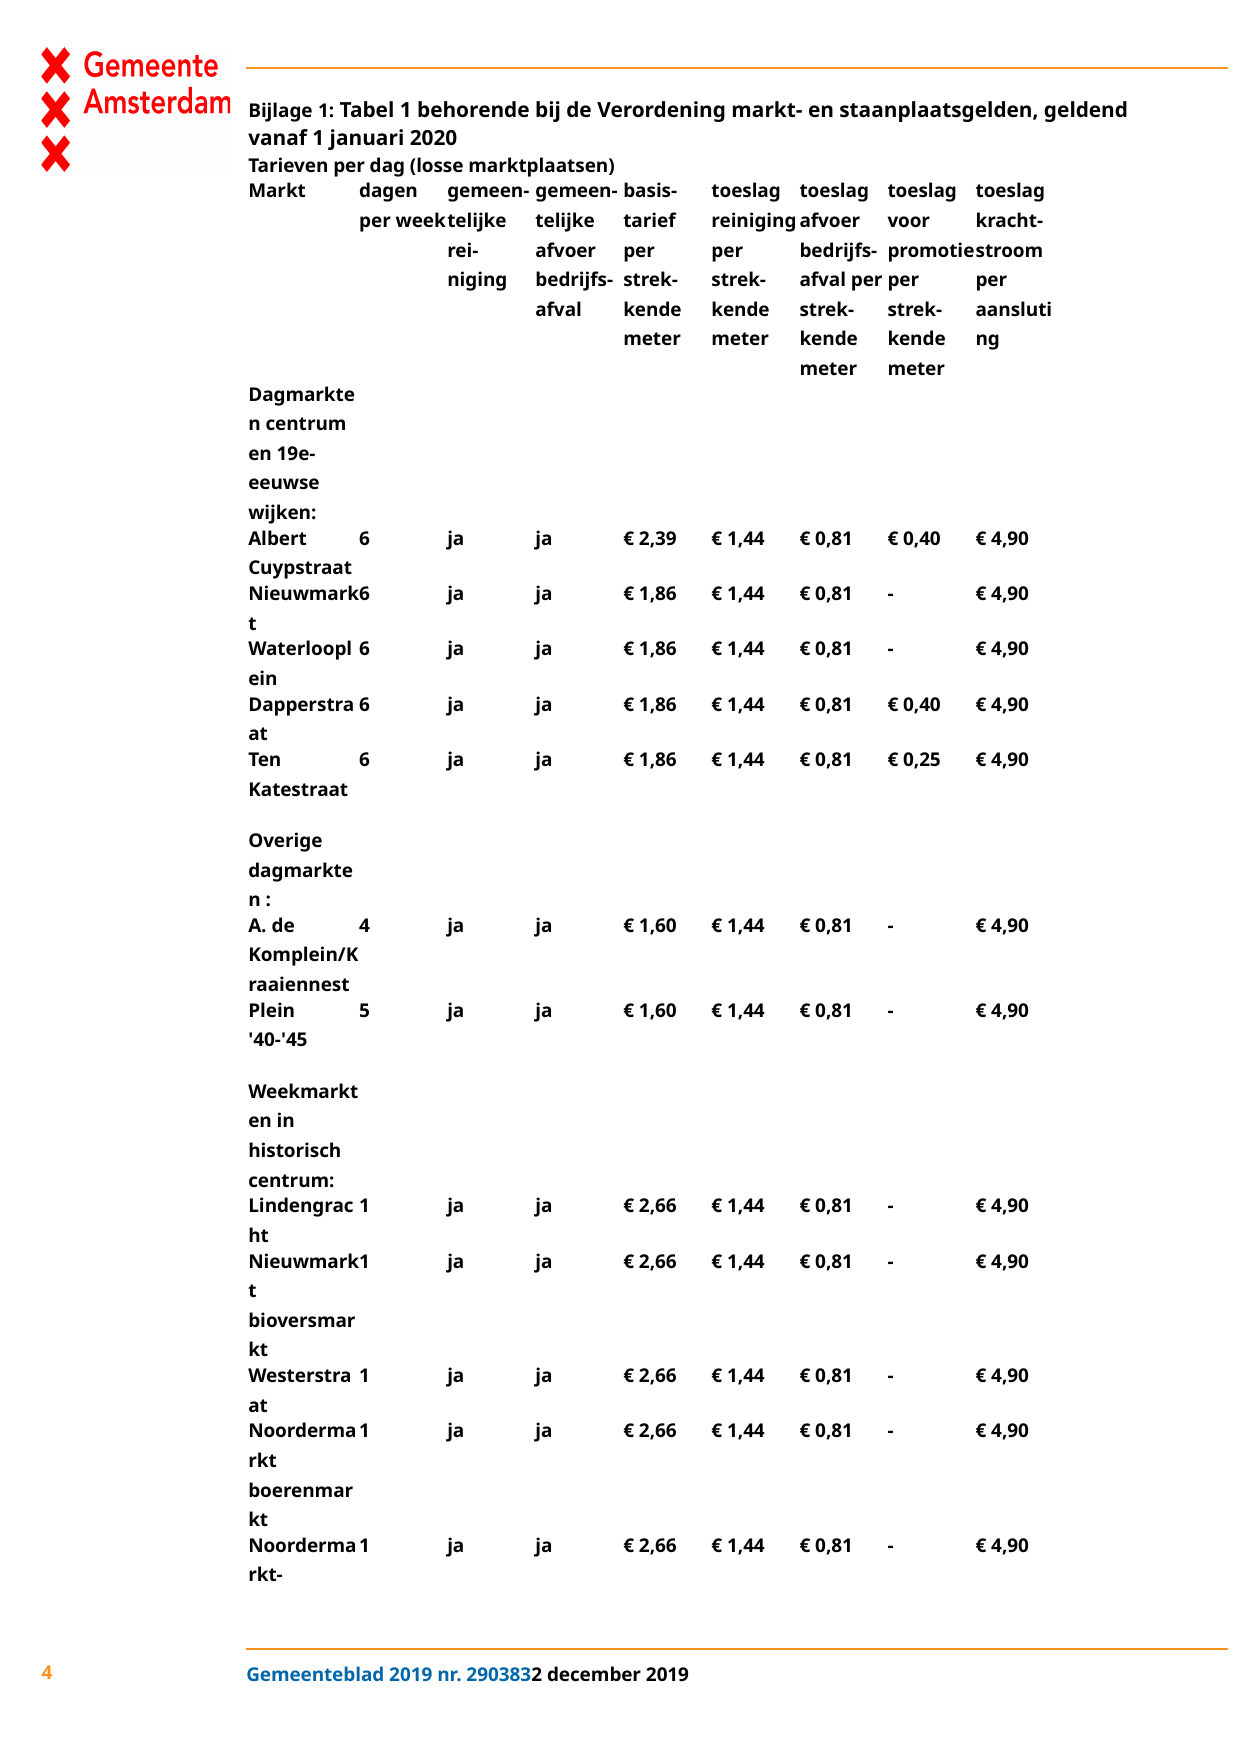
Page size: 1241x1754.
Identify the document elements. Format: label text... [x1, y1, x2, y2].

table_cell [1064, 997, 1152, 1052]
table_cell ja [447, 1362, 535, 1418]
table_cell € 1,44 [711, 580, 799, 636]
table_cell Nieuwmarkt [248, 580, 359, 636]
table_cell 6 [359, 636, 447, 691]
table_cell € 1,44 [711, 1532, 799, 1587]
table_cell ja [535, 691, 623, 746]
table_cell [447, 827, 535, 912]
table_header Tarieven per dag (losse marktplaatsen) [248, 152, 1152, 178]
table_cell [975, 827, 1063, 912]
table_cell ja [447, 746, 535, 801]
table_cell Noordermarkt boerenmarkt [248, 1418, 359, 1532]
table_cell € 0,81 [799, 691, 887, 746]
table_cell Dapperstraat [248, 691, 359, 746]
table_cell [447, 381, 535, 525]
table_cell - [887, 997, 975, 1052]
table_cell [1064, 827, 1152, 912]
table_cell [447, 801, 535, 827]
table_cell [623, 1052, 711, 1078]
table_cell [447, 1052, 535, 1078]
table_cell [359, 1052, 447, 1078]
table_cell basis-tarief per strek-kende meter [623, 178, 711, 381]
table_cell € 0,40 [887, 525, 975, 580]
table_cell [711, 1078, 799, 1192]
table_cell € 4,90 [975, 1193, 1063, 1248]
table_cell € 0,81 [799, 912, 887, 997]
table_cell [1064, 1193, 1152, 1248]
table_cell [975, 801, 1063, 827]
table_cell € 1,44 [711, 997, 799, 1052]
table_cell € 4,90 [975, 1248, 1063, 1362]
table_cell € 4,90 [975, 746, 1063, 801]
table_cell [623, 827, 711, 912]
table_cell [887, 381, 975, 525]
table_cell ja [447, 1418, 535, 1532]
table_cell € 2,66 [623, 1362, 711, 1418]
table_cell [711, 827, 799, 912]
table_cell ja [535, 580, 623, 636]
table_cell Nieuwmarkt bioversmarkt [248, 1248, 359, 1362]
table_cell [1064, 801, 1152, 827]
table_cell toeslag kracht-stroom per aansluting [975, 178, 1063, 381]
table_cell [1064, 1362, 1152, 1418]
table_cell [1064, 1418, 1152, 1532]
table_cell € 0,25 [887, 746, 975, 801]
table_cell € 0,81 [799, 746, 887, 801]
table_cell [1064, 912, 1152, 997]
table_cell [359, 381, 447, 525]
table_cell Noordermarkt- [248, 1532, 359, 1587]
table_cell ja [535, 1248, 623, 1362]
table_cell € 4,90 [975, 691, 1063, 746]
table_cell [1064, 580, 1152, 636]
table_cell [623, 381, 711, 525]
table_cell 1 [359, 1193, 447, 1248]
table_cell [887, 1078, 975, 1192]
table_cell [359, 827, 447, 912]
text Bijlage 1: Tabel 1 behorende bij de Verordening markt- en staanplaatsgelden, geldend vanaf 1 januari 2020 [248, 95, 1152, 152]
table_cell € 4,90 [975, 580, 1063, 636]
table_cell ja [535, 636, 623, 691]
table_cell € 1,44 [711, 1193, 799, 1248]
table_cell ja [447, 691, 535, 746]
table_cell Albert Cuypstraat [248, 525, 359, 580]
table_cell A. de Komplein/Kraaiennest [248, 912, 359, 997]
table_cell [975, 1078, 1063, 1192]
table_cell € 0,81 [799, 1362, 887, 1418]
table_cell € 1,86 [623, 691, 711, 746]
table_cell - [887, 1418, 975, 1532]
table_cell ja [535, 912, 623, 997]
table_cell [359, 801, 447, 827]
table_cell € 4,90 [975, 636, 1063, 691]
table_cell [1064, 381, 1152, 525]
table_cell € 0,81 [799, 580, 887, 636]
table_cell ja [535, 1532, 623, 1587]
table_cell € 1,44 [711, 525, 799, 580]
table_cell € 0,81 [799, 636, 887, 691]
table_cell Ten Katestraat [248, 746, 359, 801]
table_cell € 2,39 [623, 525, 711, 580]
table_cell ja [535, 1418, 623, 1532]
table_cell ja [535, 997, 623, 1052]
table_cell 1 [359, 1532, 447, 1587]
table_cell [1064, 1532, 1152, 1587]
table_cell [535, 381, 623, 525]
table_cell [799, 1078, 887, 1192]
table_cell € 0,81 [799, 525, 887, 580]
table_cell - [887, 580, 975, 636]
table_cell € 0,81 [799, 997, 887, 1052]
table_cell [711, 1052, 799, 1078]
table_cell € 4,90 [975, 1418, 1063, 1532]
table_cell gemeen-telijke rei-niging [447, 178, 535, 381]
table_cell ja [447, 1532, 535, 1587]
table_cell 6 [359, 525, 447, 580]
table_cell € 1,44 [711, 746, 799, 801]
table_cell 6 [359, 580, 447, 636]
table_cell - [887, 1532, 975, 1587]
table_cell € 2,66 [623, 1532, 711, 1587]
table_cell [887, 827, 975, 912]
table_cell € 1,44 [711, 1248, 799, 1362]
table_cell [1064, 636, 1152, 691]
table_cell 6 [359, 746, 447, 801]
table_cell € 0,81 [799, 1248, 887, 1362]
table_cell - [887, 1248, 975, 1362]
table_cell [1064, 178, 1152, 381]
table_cell [1064, 1052, 1152, 1078]
table_cell Markt [248, 178, 359, 381]
table_cell € 2,66 [623, 1193, 711, 1248]
picture [41, 47, 231, 172]
table_cell [248, 801, 359, 827]
table_cell € 4,90 [975, 525, 1063, 580]
table_cell [248, 1052, 359, 1078]
table_cell [623, 801, 711, 827]
table_cell € 0,81 [799, 1418, 887, 1532]
table_cell 4 [359, 912, 447, 997]
table_cell 6 [359, 691, 447, 746]
table_cell ja [535, 1193, 623, 1248]
table_cell 5 [359, 997, 447, 1052]
table_cell ja [447, 912, 535, 997]
table_cell [1064, 1248, 1152, 1362]
table_cell [975, 1052, 1063, 1078]
table_cell - [887, 636, 975, 691]
table_cell ja [447, 1193, 535, 1248]
table_cell toeslag reiniging per strek-kende meter [711, 178, 799, 381]
table_cell dagen per week [359, 178, 447, 381]
table_cell [887, 801, 975, 827]
table_cell [1064, 691, 1152, 746]
table_cell Weekmarkten in historisch centrum: [248, 1078, 359, 1192]
table_cell [1064, 746, 1152, 801]
table_cell - [887, 912, 975, 997]
table_cell € 1,44 [711, 1362, 799, 1418]
table_cell [711, 381, 799, 525]
table_cell € 1,86 [623, 746, 711, 801]
table_cell ja [447, 997, 535, 1052]
table_cell € 1,44 [711, 1418, 799, 1532]
table_cell [535, 827, 623, 912]
table_cell [799, 827, 887, 912]
table_cell [535, 1078, 623, 1192]
table_cell [359, 1078, 447, 1192]
table_cell € 1,44 [711, 691, 799, 746]
table_cell toeslag voor promotie per strek-kende meter [887, 178, 975, 381]
table_cell € 1,44 [711, 636, 799, 691]
table_cell ja [447, 636, 535, 691]
table_cell [711, 801, 799, 827]
table_cell Plein '40-'45 [248, 997, 359, 1052]
table_cell ja [535, 1362, 623, 1418]
table_cell [447, 1078, 535, 1192]
table_cell gemeen-telijke afvoer bedrijfs- afval [535, 178, 623, 381]
table_cell € 2,66 [623, 1248, 711, 1362]
table_cell € 1,60 [623, 912, 711, 997]
table_cell [887, 1052, 975, 1078]
table_cell [1064, 1078, 1152, 1192]
table_cell [799, 801, 887, 827]
table_cell ja [447, 580, 535, 636]
table_cell ja [447, 525, 535, 580]
table_cell 1 [359, 1362, 447, 1418]
table_cell - [887, 1193, 975, 1248]
table_cell 1 [359, 1418, 447, 1532]
table_cell [535, 1052, 623, 1078]
table_cell [1064, 525, 1152, 580]
table_cell € 4,90 [975, 1532, 1063, 1587]
table_cell € 0,81 [799, 1532, 887, 1587]
table_cell ja [535, 746, 623, 801]
table_cell ja [535, 525, 623, 580]
table_cell € 1,44 [711, 912, 799, 997]
table_cell € 0,81 [799, 1193, 887, 1248]
table_cell Waterlooplein [248, 636, 359, 691]
table_cell Westerstraat [248, 1362, 359, 1418]
table_cell [623, 1078, 711, 1192]
table_cell Dagmarkten centrum en 19e-eeuwse wijken: [248, 381, 359, 525]
table_cell - [887, 1362, 975, 1418]
table_cell € 0,40 [887, 691, 975, 746]
table_cell € 1,60 [623, 997, 711, 1052]
table_cell € 2,66 [623, 1418, 711, 1532]
table_cell toeslag afvoer bedrijfs-afval per strek-kende meter [799, 178, 887, 381]
table_cell € 1,86 [623, 580, 711, 636]
table_cell [799, 1052, 887, 1078]
table_cell ja [447, 1248, 535, 1362]
table_cell Lindengracht [248, 1193, 359, 1248]
table_cell € 4,90 [975, 997, 1063, 1052]
table_cell 1 [359, 1248, 447, 1362]
table_cell € 4,90 [975, 1362, 1063, 1418]
table_cell Overige dagmarkten : [248, 827, 359, 912]
table_cell [975, 381, 1063, 525]
table_cell [799, 381, 887, 525]
table_cell € 1,86 [623, 636, 711, 691]
table_cell € 4,90 [975, 912, 1063, 997]
table_cell [535, 801, 623, 827]
